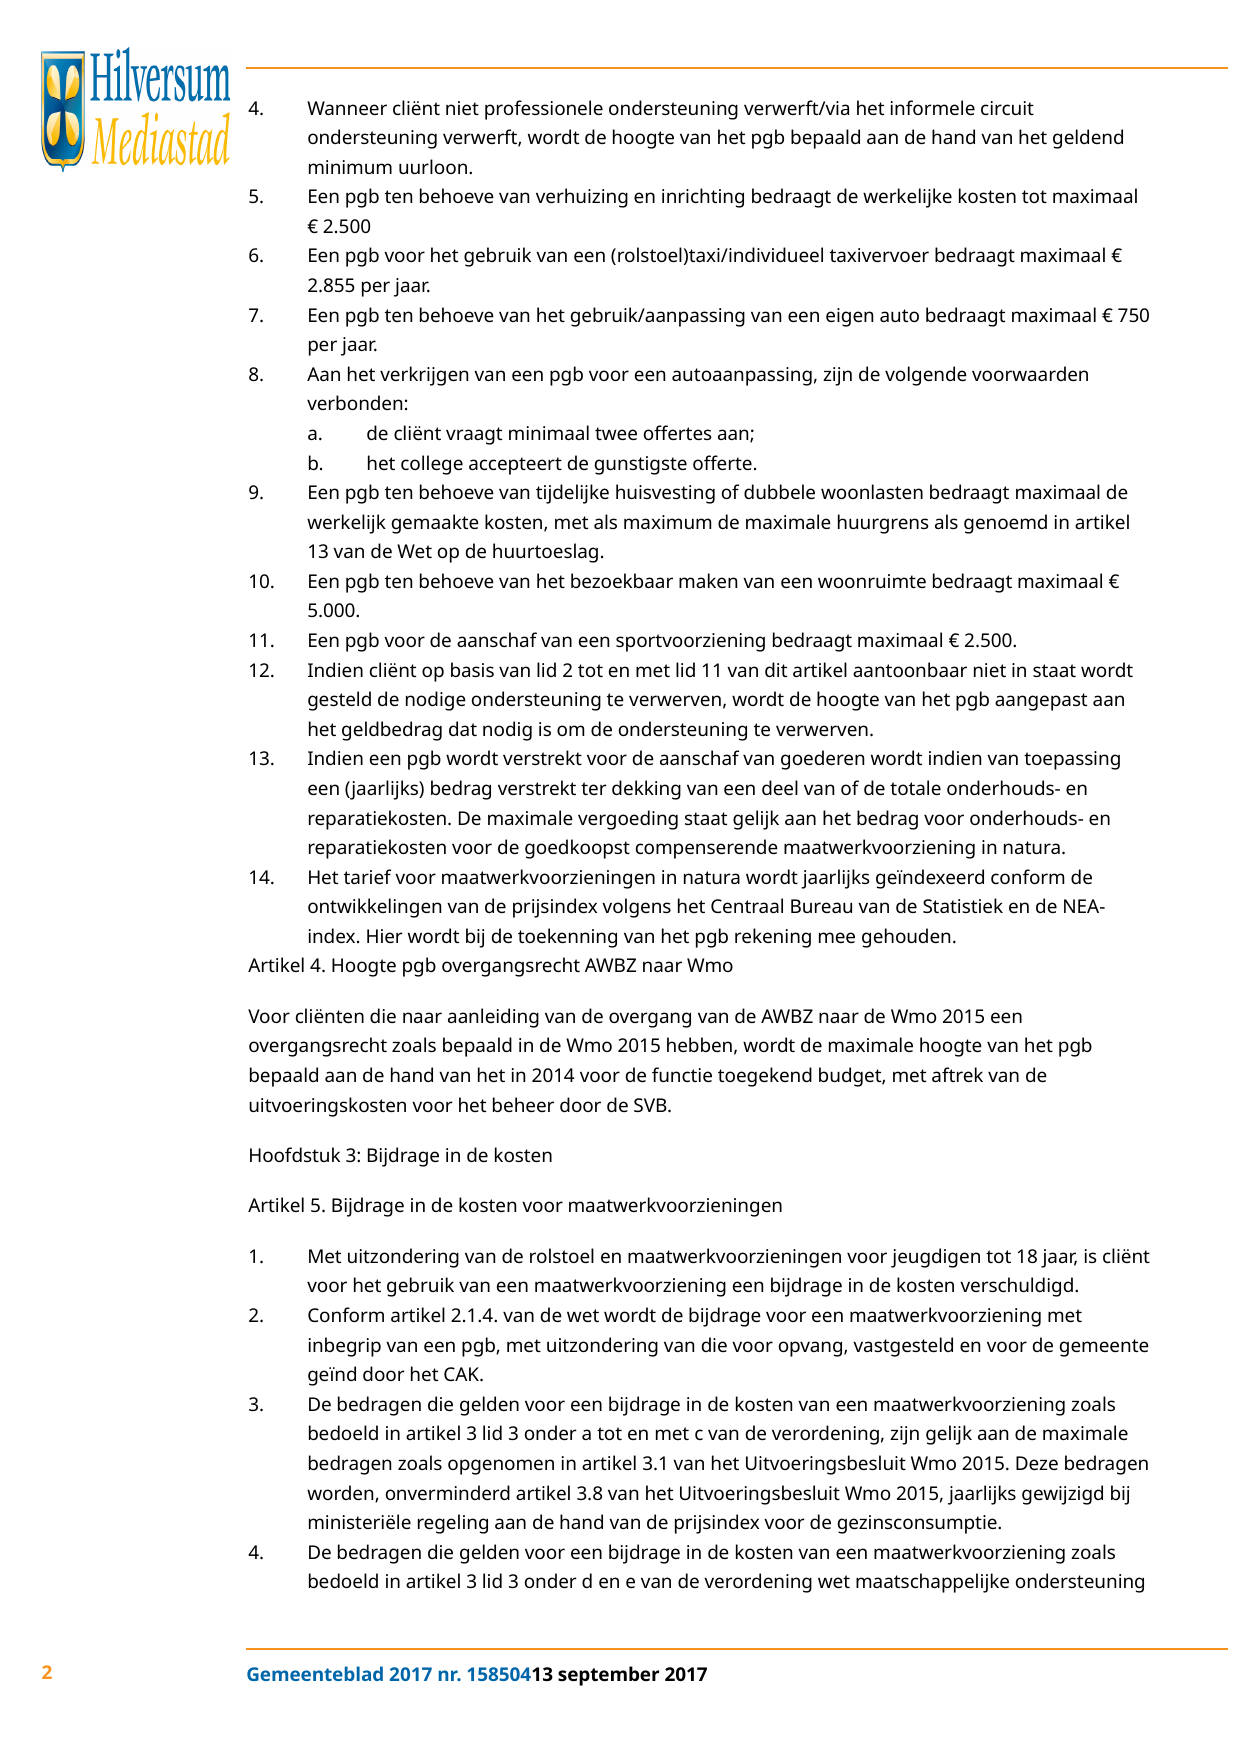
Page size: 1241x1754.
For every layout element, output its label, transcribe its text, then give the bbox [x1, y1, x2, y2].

list Een pgb ten behoeve van het gebruik/aanpassing van een eigen auto bedraagt maximaal € 750 per jaar. [248, 302, 1152, 357]
picture [41, 47, 231, 172]
text Artikel 4. Hoogte pgb overgangsrecht AWBZ naar Wmo [248, 953, 1152, 978]
list Indien cliënt op basis van lid 2 tot en met lid 11 van dit artikel aantoonbaar niet in staat wordt gesteld de nodige ondersteuning te verwerven, wordt de hoogte van het pgb aangepast aan het geldbedrag dat nodig is om de ondersteuning te verwerven. [248, 657, 1152, 742]
text Artikel 5. Bijdrage in de kosten voor maatwerkvoorzieningen [248, 1193, 1152, 1218]
list De bedragen die gelden voor een bijdrage in de kosten van een maatwerkvoorziening zoals bedoeld in artikel 3 lid 3 onder a tot en met c van de verordening, zijn gelijk aan de maximale bedragen zoals opgenomen in artikel 3.1 van het Uitvoeringsbesluit Wmo 2015. Deze bedragen worden, onverminderd artikel 3.8 van het Uitvoeringsbesluit Wmo 2015, jaarlijks gewijzigd bij ministeriële regeling aan de hand van de prijsindex voor de gezinsconsumptie. [248, 1391, 1152, 1535]
list Een pgb voor het gebruik van een (rolstoel)taxi/individueel taxivervoer bedraagt maximaal € 2.855 per jaar. [248, 243, 1152, 298]
text Hoofdstuk 3: Bijdrage in de kosten [248, 1142, 1152, 1168]
list Aan het verkrijgen van een pgb voor een autoaanpassing, zijn de volgende voorwaarden verbonden: [248, 361, 1152, 416]
list Wanneer cliënt niet professionele ondersteuning verwerft/via het informele circuit ondersteuning verwerft, wordt de hoogte van het pgb bepaald aan de hand van het geldend minimum uurloon. [248, 95, 1152, 180]
list het college accepteert de gunstigste offerte. [307, 450, 1152, 476]
list de cliënt vraagt minimaal twee offertes aan; [307, 420, 1152, 446]
list Een pgb ten behoeve van het bezoekbaar maken van een woonruimte bedraagt maximaal € 5.000. [248, 568, 1152, 623]
list Een pgb ten behoeve van tijdelijke huisvesting of dubbele woonlasten bedraagt maximaal de werkelijk gemaakte kosten, met als maximum de maximale huurgrens als genoemd in artikel 13 van de Wet op de huurtoeslag. [248, 479, 1152, 564]
list Het tarief voor maatwerkvoorzieningen in natura wordt jaarlijks geïndexeerd conform de ontwikkelingen van de prijsindex volgens het Centraal Bureau van de Statistiek en de NEA-index. Hier wordt bij de toekenning van het pgb rekening mee gehouden. [248, 864, 1152, 949]
list Met uitzondering van de rolstoel en maatwerkvoorzieningen voor jeugdigen tot 18 jaar, is cliënt voor het gebruik van een maatwerkvoorziening een bijdrage in de kosten verschuldigd. [248, 1243, 1152, 1298]
text Voor cliënten die naar aanleiding van de overgang van de AWBZ naar de Wmo 2015 een overgangsrecht zoals bepaald in de Wmo 2015 hebben, wordt de maximale hoogte van het pgb bepaald aan de hand van het in 2014 voor de functie toegekend budget, met aftrek van de uitvoeringskosten voor het beheer door de SVB. [248, 1003, 1152, 1118]
list Een pgb ten behoeve van verhuizing en inrichting bedraagt de werkelijke kosten tot maximaal € 2.500 [248, 183, 1152, 239]
list Een pgb voor de aanschaf van een sportvoorziening bedraagt maximaal € 2.500. [248, 627, 1152, 653]
list Indien een pgb wordt verstrekt voor de aanschaf van goederen wordt indien van toepassing een (jaarlijks) bedrag verstrekt ter dekking van een deel van of de totale onderhouds- en reparatiekosten. De maximale vergoeding staat gelijk aan het bedrag voor onderhouds- en reparatiekosten voor de goedkoopst compenserende maatwerkvoorziening in natura. [248, 746, 1152, 860]
list Conform artikel 2.1.4. van de wet wordt de bijdrage voor een maatwerkvoorziening met inbegrip van een pgb, met uitzondering van die voor opvang, vastgesteld en voor de gemeente geïnd door het CAK. [248, 1302, 1152, 1387]
list De bedragen die gelden voor een bijdrage in de kosten van een maatwerkvoorziening zoals bedoeld in artikel 3 lid 3 onder d en e van de verordening wet maatschappelijke ondersteuning [248, 1539, 1152, 1594]
